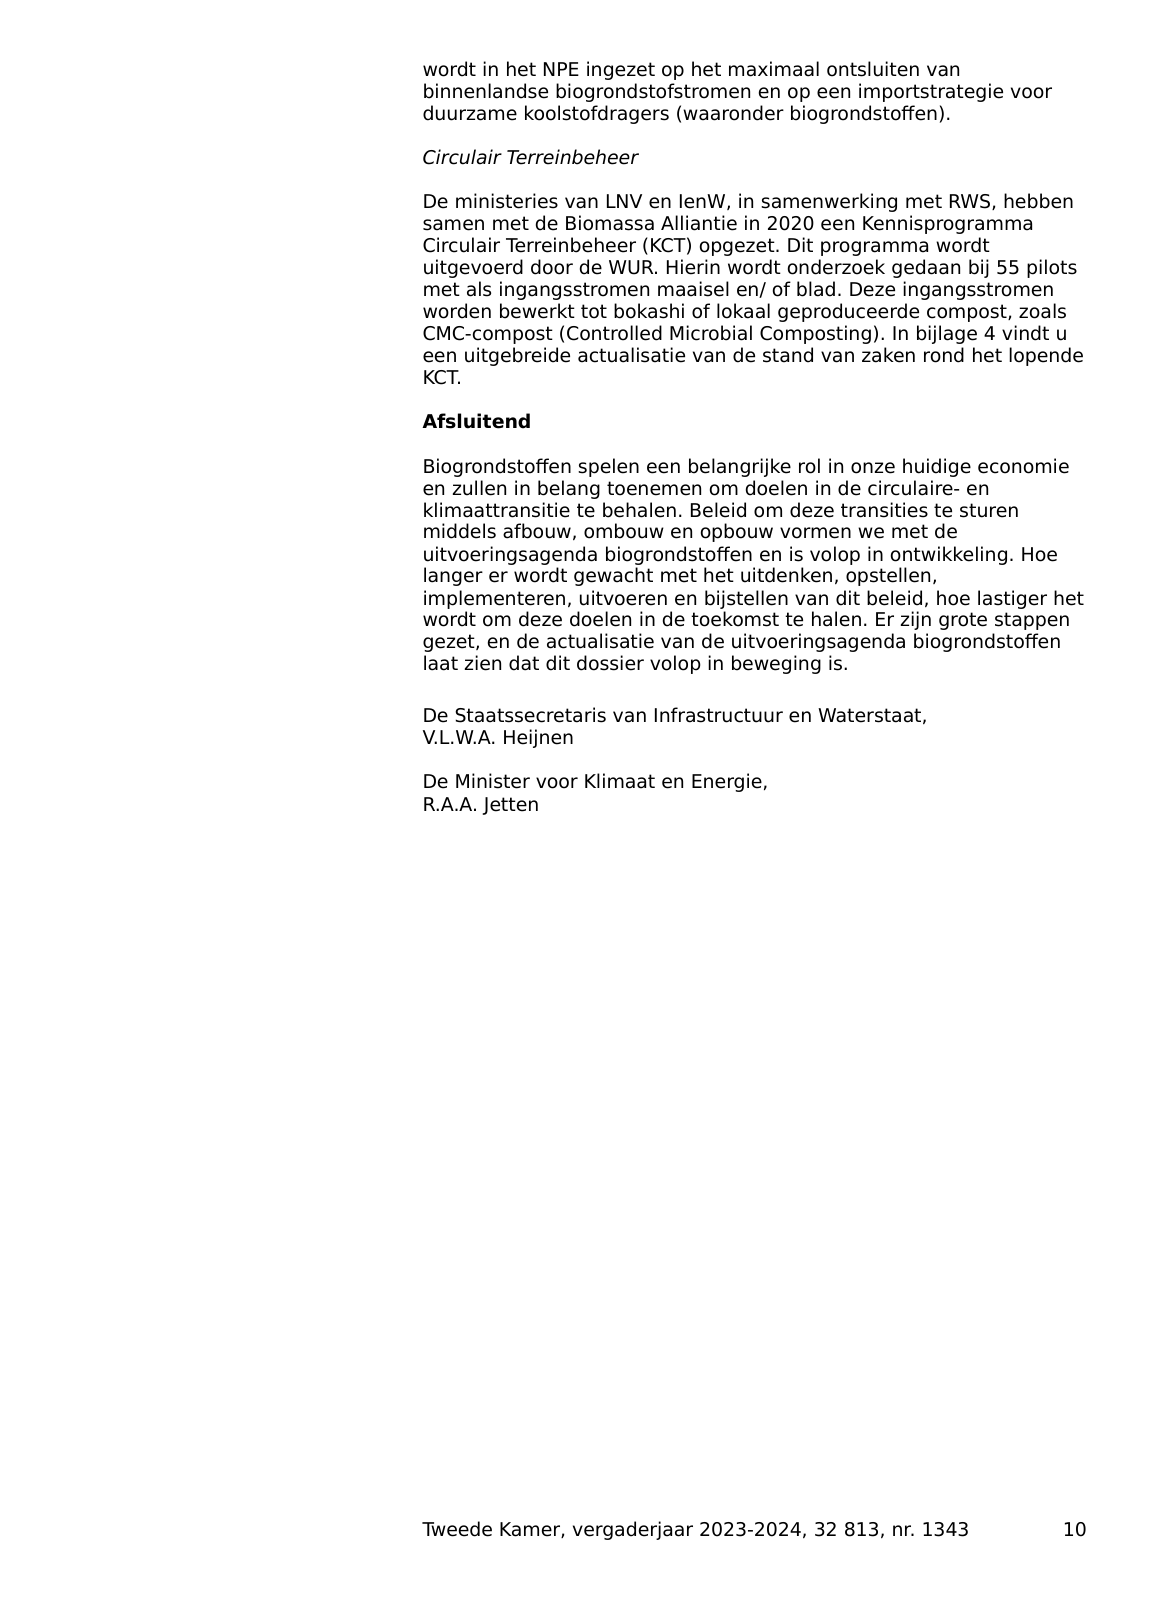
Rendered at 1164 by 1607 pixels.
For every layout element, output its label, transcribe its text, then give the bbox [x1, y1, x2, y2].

text De Staatssecretaris van Infrastructuur en Waterstaat, V.L.W.A. Heijnen [422, 705, 1087, 749]
text Biogrondstoffen spelen een belangrijke rol in onze huidige economie en zullen in belang toenemen om doelen in de circulaire- en klimaattransitie te behalen. Beleid om deze transities te sturen middels afbouw, ombouw en opbouw vormen we met de uitvoeringsagenda biogrondstoffen en is volop in ontwikkeling. Hoe langer er wordt gewacht met het uitdenken, opstellen, implementeren, uitvoeren en bijstellen van dit beleid, hoe lastiger het wordt om deze doelen in de toekomst te halen. Er zijn grote stappen gezet, en de actualisatie van de uitvoeringsagenda biogrondstoffen laat zien dat dit dossier volop in beweging is. [422, 456, 1087, 675]
subtitle Afsluitend [422, 411, 1087, 433]
text De Minister voor Klimaat en Energie, R.A.A. Jetten [422, 771, 1087, 815]
subtitle Circulair Terreinbeheer [422, 147, 1087, 169]
text wordt in het NPE ingezet op het maximaal ontsluiten van binnenlandse biogrondstofstromen en op een importstrategie voor duurzame koolstofdragers (waaronder biogrondstoffen). [422, 59, 1087, 125]
text De ministeries van LNV en IenW, in samenwerking met RWS, hebben samen met de Biomassa Alliantie in 2020 een Kennisprogramma Circulair Terreinbeheer (KCT) opgezet. Dit programma wordt uitgevoerd door de WUR. Hierin wordt onderzoek gedaan bij 55 pilots met als ingangsstromen maaisel en/ of blad. Deze ingangsstromen worden bewerkt tot bokashi of lokaal geproduceerde compost, zoals CMC-compost (Controlled Microbial Composting). In bijlage 4 vindt u een uitgebreide actualisatie van de stand van zaken rond het lopende KCT. [422, 191, 1087, 389]
